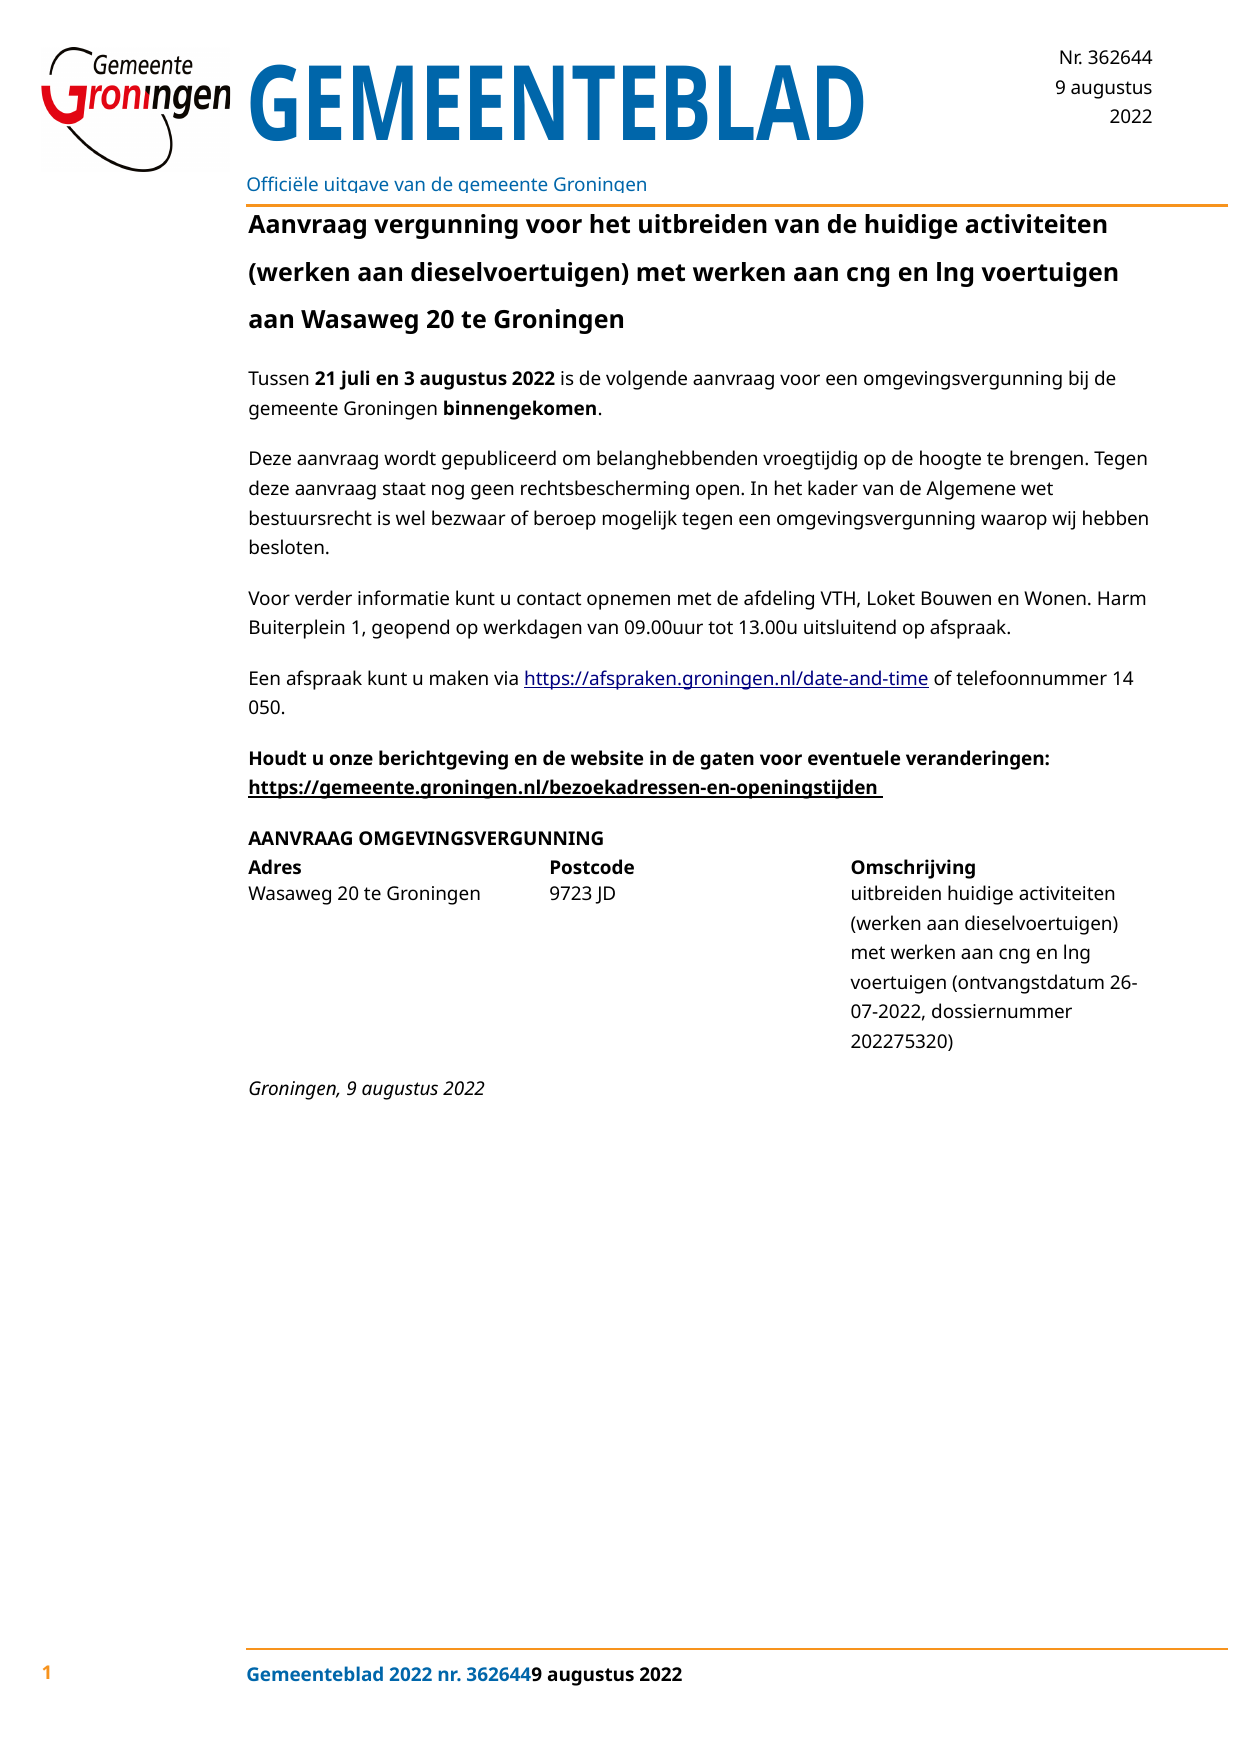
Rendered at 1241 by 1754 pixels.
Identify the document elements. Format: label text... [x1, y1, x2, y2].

text Een afspraak kunt u maken via https://afspraken.groningen.nl/date-and-time of telefoonnummer 14 050. [248, 665, 1152, 720]
table_header Postcode [549, 854, 850, 880]
table_header Adres [248, 854, 549, 880]
text Groningen, 9 augustus 2022 [248, 1075, 1152, 1101]
text Houdt u onze berichtgeving en de website in de gaten voor eventuele veranderingen: https://gemeente.groningen.nl/bezoekadressen-en-openingstijden [248, 745, 1152, 800]
text Deze aanvraag wordt gepubliceerd om belanghebbenden vroegtijdig op de hoogte te brengen. Tegen deze aanvraag staat nog geen rechtsbescherming open. In het kader van de Algemene wet bestuursrecht is wel bezwaar of beroep mogelijk tegen een omgevingsvergunning waarop wij hebben besloten. [248, 446, 1152, 560]
table_cell Wasaweg 20 te Groningen [248, 880, 549, 1054]
picture [41, 47, 231, 172]
table_cell 9723 JD [549, 880, 850, 1054]
table_cell uitbreiden huidige activiteiten (werken aan dieselvoertuigen) met werken aan cng en lng voertuigen (ontvangstdatum 26-07-2022, dossiernummer 202275320) [850, 880, 1152, 1054]
text Voor verder informatie kunt u contact opnemen met de afdeling VTH, Loket Bouwen en Wonen. Harm Buiterplein 1, geopend op werkdagen van 09.00uur tot 13.00u uitsluitend op afspraak. [248, 585, 1152, 640]
text Aanvraag vergunning voor het uitbreiden van de huidige activiteiten (werken aan dieselvoertuigen) met werken aan cng en lng voertuigen aan Wasaweg 20 te Groningen [248, 207, 1152, 336]
table_header Omschrijving [850, 854, 1152, 880]
text AANVRAAG OMGEVINGSVERGUNNING [248, 825, 1152, 850]
text Tussen 21 juli en 3 augustus 2022 is de volgende aanvraag voor een omgevingsvergunning bij de gemeente Groningen binnengekomen. [248, 366, 1152, 421]
